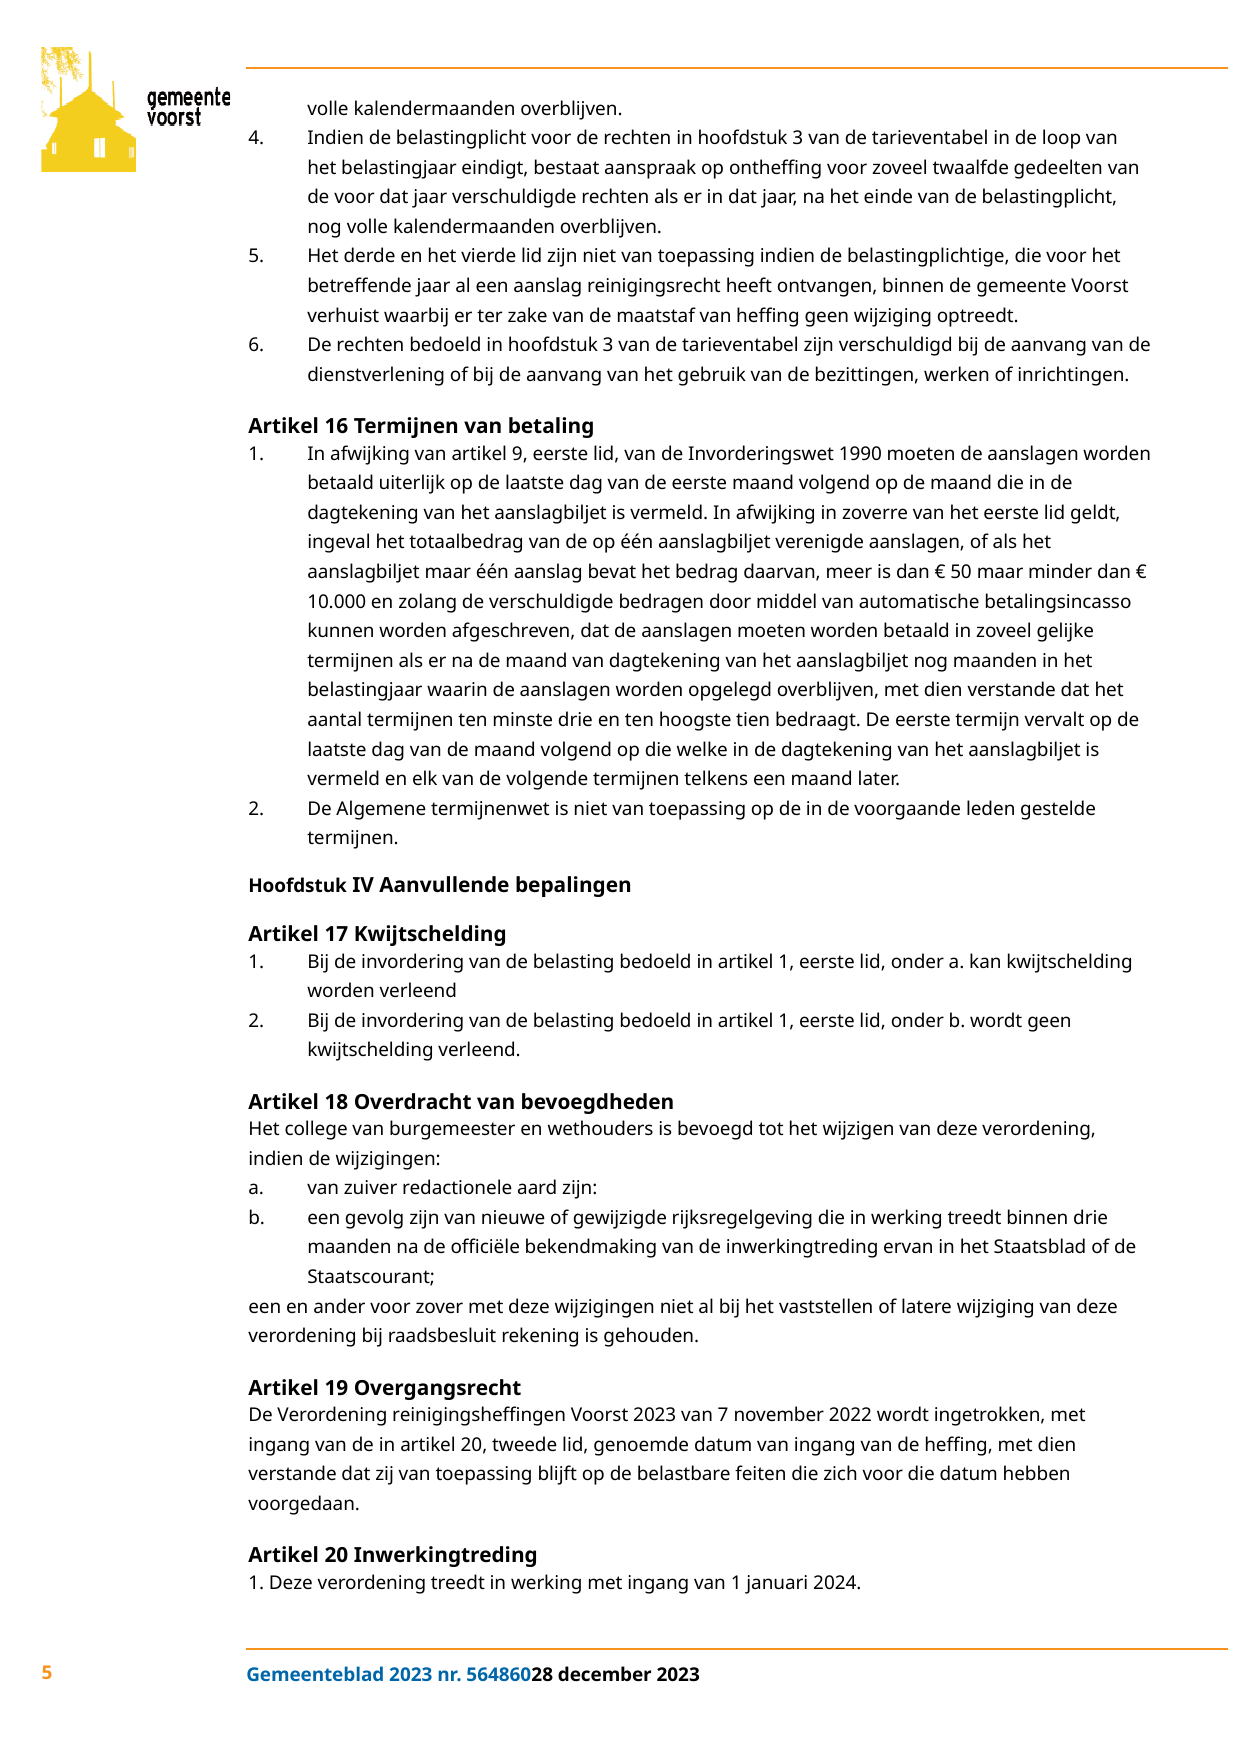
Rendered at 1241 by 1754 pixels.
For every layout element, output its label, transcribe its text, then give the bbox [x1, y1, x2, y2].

list In afwijking van artikel 9, eerste lid, van de Invorderingswet 1990 moeten de aanslagen worden betaald uiterlijk op de laatste dag van de eerste maand volgend op de maand die in de dagtekening van het aanslagbiljet is vermeld. In afwijking in zoverre van het eerste lid geldt, ingeval het totaalbedrag van de op één aanslagbiljet verenigde aanslagen, of als het aanslagbiljet maar één aanslag bevat het bedrag daarvan, meer is dan € 50 maar minder dan € 10.000 en zolang de verschuldigde bedragen door middel van automatische betalingsincasso kunnen worden afgeschreven, dat de aanslagen moeten worden betaald in zoveel gelijke termijnen als er na de maand van dagtekening van het aanslagbiljet nog maanden in het belastingjaar waarin de aanslagen worden opgelegd overblijven, met dien verstande dat het aantal termijnen ten minste drie en ten hoogste tien bedraagt. De eerste termijn vervalt op de laatste dag van de maand volgend op die welke in de dagtekening van het aanslagbiljet is vermeld en elk van de volgende termijnen telkens een maand later. [248, 440, 1152, 791]
list Bij de invordering van de belasting bedoeld in artikel 1, eerste lid, onder a. kan kwijtschelding worden verleend [248, 948, 1152, 1003]
text Artikel 17 Kwijtschelding [248, 919, 1152, 948]
text 1. Deze verordening treedt in werking met ingang van 1 januari 2024. [248, 1569, 1152, 1595]
list Bij de invordering van de belasting bedoeld in artikel 1, eerste lid, onder b. wordt geen kwijtschelding verleend. [248, 1007, 1152, 1062]
list van zuiver redactionele aard zijn: [248, 1174, 1152, 1200]
text Artikel 16 Termijnen van betaling [248, 411, 1152, 440]
list De rechten bedoeld in hoofdstuk 3 van de tarieventabel zijn verschuldigd bij de aanvang van de dienstverlening of bij de aanvang van het gebruik van de bezittingen, werken of inrichtingen. [248, 331, 1152, 387]
text Het college van burgemeester en wethouders is bevoegd tot het wijzigen van deze verordening, indien de wijzigingen: [248, 1115, 1152, 1171]
list De Algemene termijnenwet is niet van toepassing op de in de voorgaande leden gestelde termijnen. [248, 795, 1152, 850]
list volle kalendermaanden overblijven. [248, 95, 1152, 121]
picture [41, 47, 231, 172]
text De Verordening reinigingsheffingen Voorst 2023 van 7 november 2022 wordt ingetrokken, met ingang van de in artikel 20, tweede lid, genoemde datum van ingang van de heffing, met dien verstande dat zij van toepassing blijft op de belastbare feiten die zich voor die datum hebben voorgedaan. [248, 1401, 1152, 1516]
text Artikel 19 Overgangsrecht [248, 1373, 1152, 1401]
list Het derde en het vierde lid zijn niet van toepassing indien de belastingplichtige, die voor het betreffende jaar al een aanslag reinigingsrecht heeft ontvangen, binnen de gemeente Voorst verhuist waarbij er ter zake van de maatstaf van heffing geen wijziging optreedt. [248, 243, 1152, 328]
list Indien de belastingplicht voor de rechten in hoofdstuk 3 van de tarieventabel in de loop van het belastingjaar eindigt, bestaat aanspraak op ontheffing voor zoveel twaalfde gedeelten van de voor dat jaar verschuldigde rechten als er in dat jaar, na het einde van de belastingplicht, nog volle kalendermaanden overblijven. [248, 124, 1152, 239]
text Artikel 20 Inwerkingtreding [248, 1541, 1152, 1569]
list een gevolg zijn van nieuwe of gewijzigde rijksregelgeving die in werking treedt binnen drie maanden na de officiële bekendmaking van de inwerkingtreding ervan in het Staatsblad of de Staatscourant; [248, 1204, 1152, 1289]
text Artikel 18 Overdracht van bevoegdheden [248, 1087, 1152, 1115]
text een en ander voor zover met deze wijzigingen niet al bij het vaststellen of latere wijziging van deze verordening bij raadsbesluit rekening is gehouden. [248, 1293, 1152, 1348]
text Hoofdstuk IV Aanvullende bepalingen [248, 870, 1152, 898]
